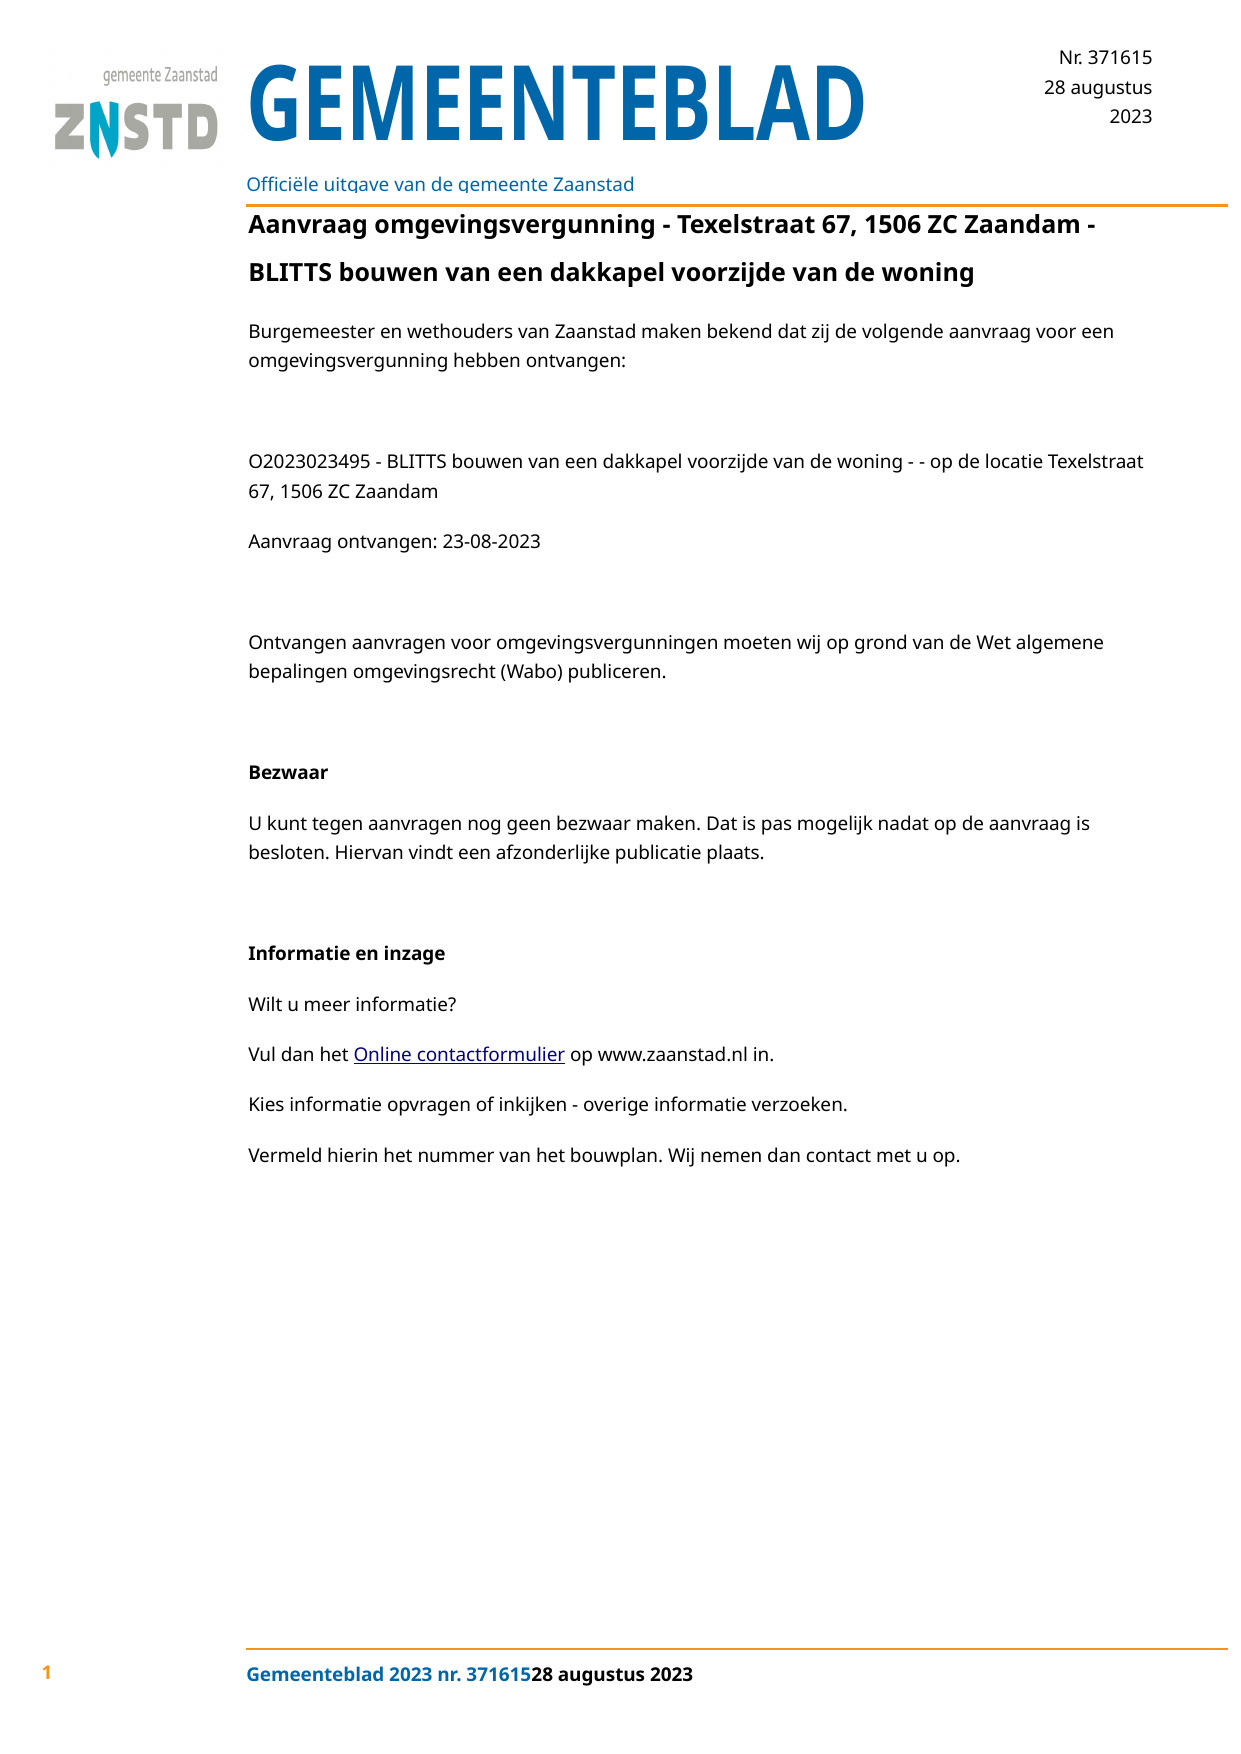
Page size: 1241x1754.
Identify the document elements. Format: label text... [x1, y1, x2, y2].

text Vul dan het Online contactformulier op www.zaanstad.nl in. [248, 1041, 1152, 1067]
text Aanvraag omgevingsvergunning - Texelstraat 67, 1506 ZC Zaandam - BLITTS bouwen van een dakkapel voorzijde van de woning [248, 207, 1152, 288]
text O2023023495 - BLITTS bouwen van een dakkapel voorzijde van de woning - - op de locatie Texelstraat 67, 1506 ZC Zaandam [248, 448, 1152, 504]
text Informatie en inzage [248, 940, 1152, 966]
text Vermeld hierin het nummer van het bouwplan. Wij nemen dan contact met u op. [248, 1142, 1152, 1168]
text Kies informatie opvragen of inkijken - overige informatie verzoeken. [248, 1092, 1152, 1117]
picture [41, 47, 231, 172]
text U kunt tegen aanvragen nog geen bezwaar maken. Dat is pas mogelijk nadat op de aanvraag is besloten. Hiervan vindt een afzonderlijke publicatie plaats. [248, 810, 1152, 865]
text Wilt u meer informatie? [248, 991, 1152, 1017]
text Ontvangen aanvragen voor omgevingsvergunningen moeten wij op grond van de Wet algemene bepalingen omgevingsrecht (Wabo) publiceren. [248, 629, 1152, 684]
text Bezwaar [248, 759, 1152, 785]
text Aanvraag ontvangen: 23-08-2023 [248, 528, 1152, 554]
text Burgemeester en wethouders van Zaanstad maken bekend dat zij de volgende aanvraag voor een omgevingsvergunning hebben ontvangen: [248, 318, 1152, 373]
